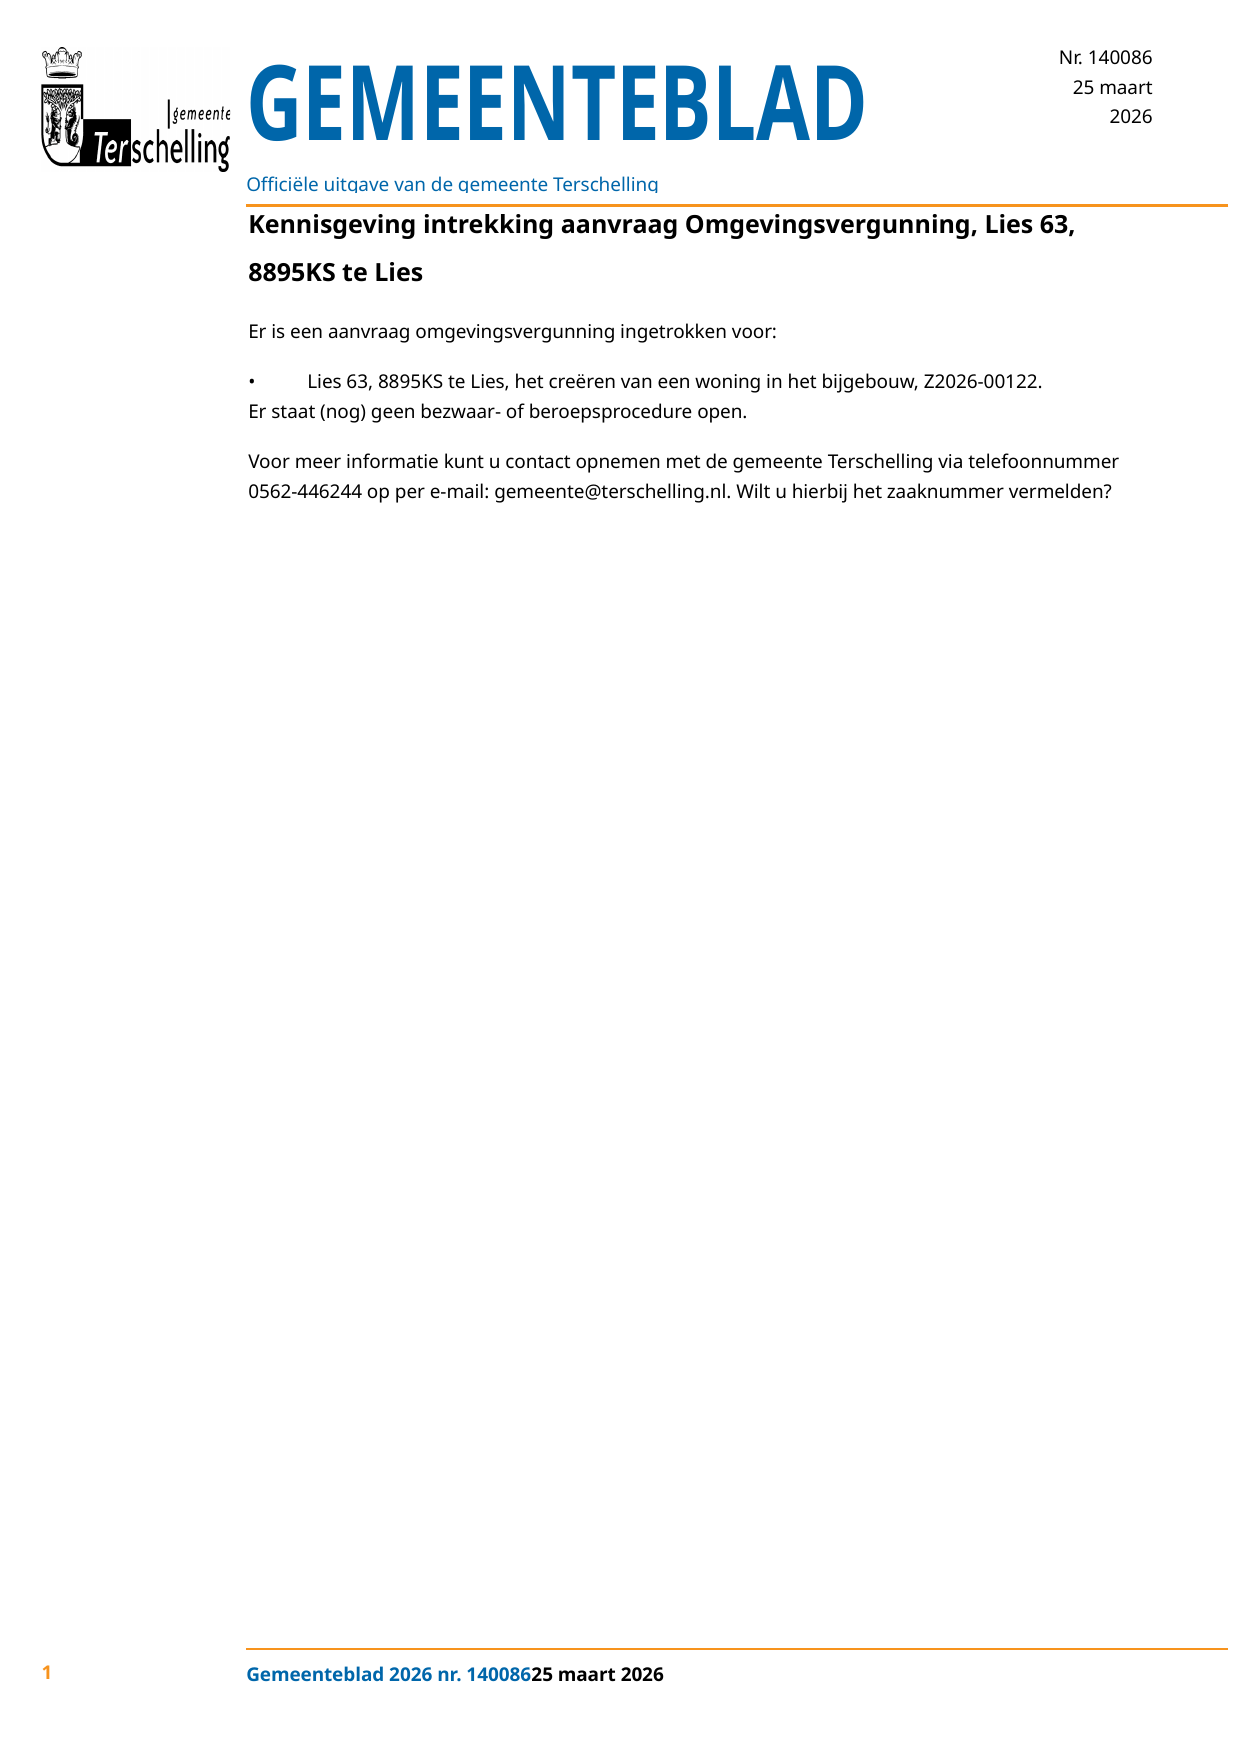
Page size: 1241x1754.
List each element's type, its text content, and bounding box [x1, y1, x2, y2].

picture [41, 47, 231, 172]
list Lies 63, 8895KS te Lies, het creëren van een woning in het bijgebouw, Z2026-00122. [248, 368, 1152, 394]
text Kennisgeving intrekking aanvraag Omgevingsvergunning, Lies 63, 8895KS te Lies [248, 207, 1152, 288]
text Er staat (nog) geen bezwaar- of beroepsprocedure open. [248, 398, 1152, 424]
text Voor meer informatie kunt u contact opnemen met de gemeente Terschelling via telefoonnummer 0562-446244 op per e-mail: gemeente@terschelling.nl. Wilt u hierbij het zaaknummer vermelden? [248, 448, 1152, 504]
text Er is een aanvraag omgevingsvergunning ingetrokken voor: [248, 318, 1152, 344]
